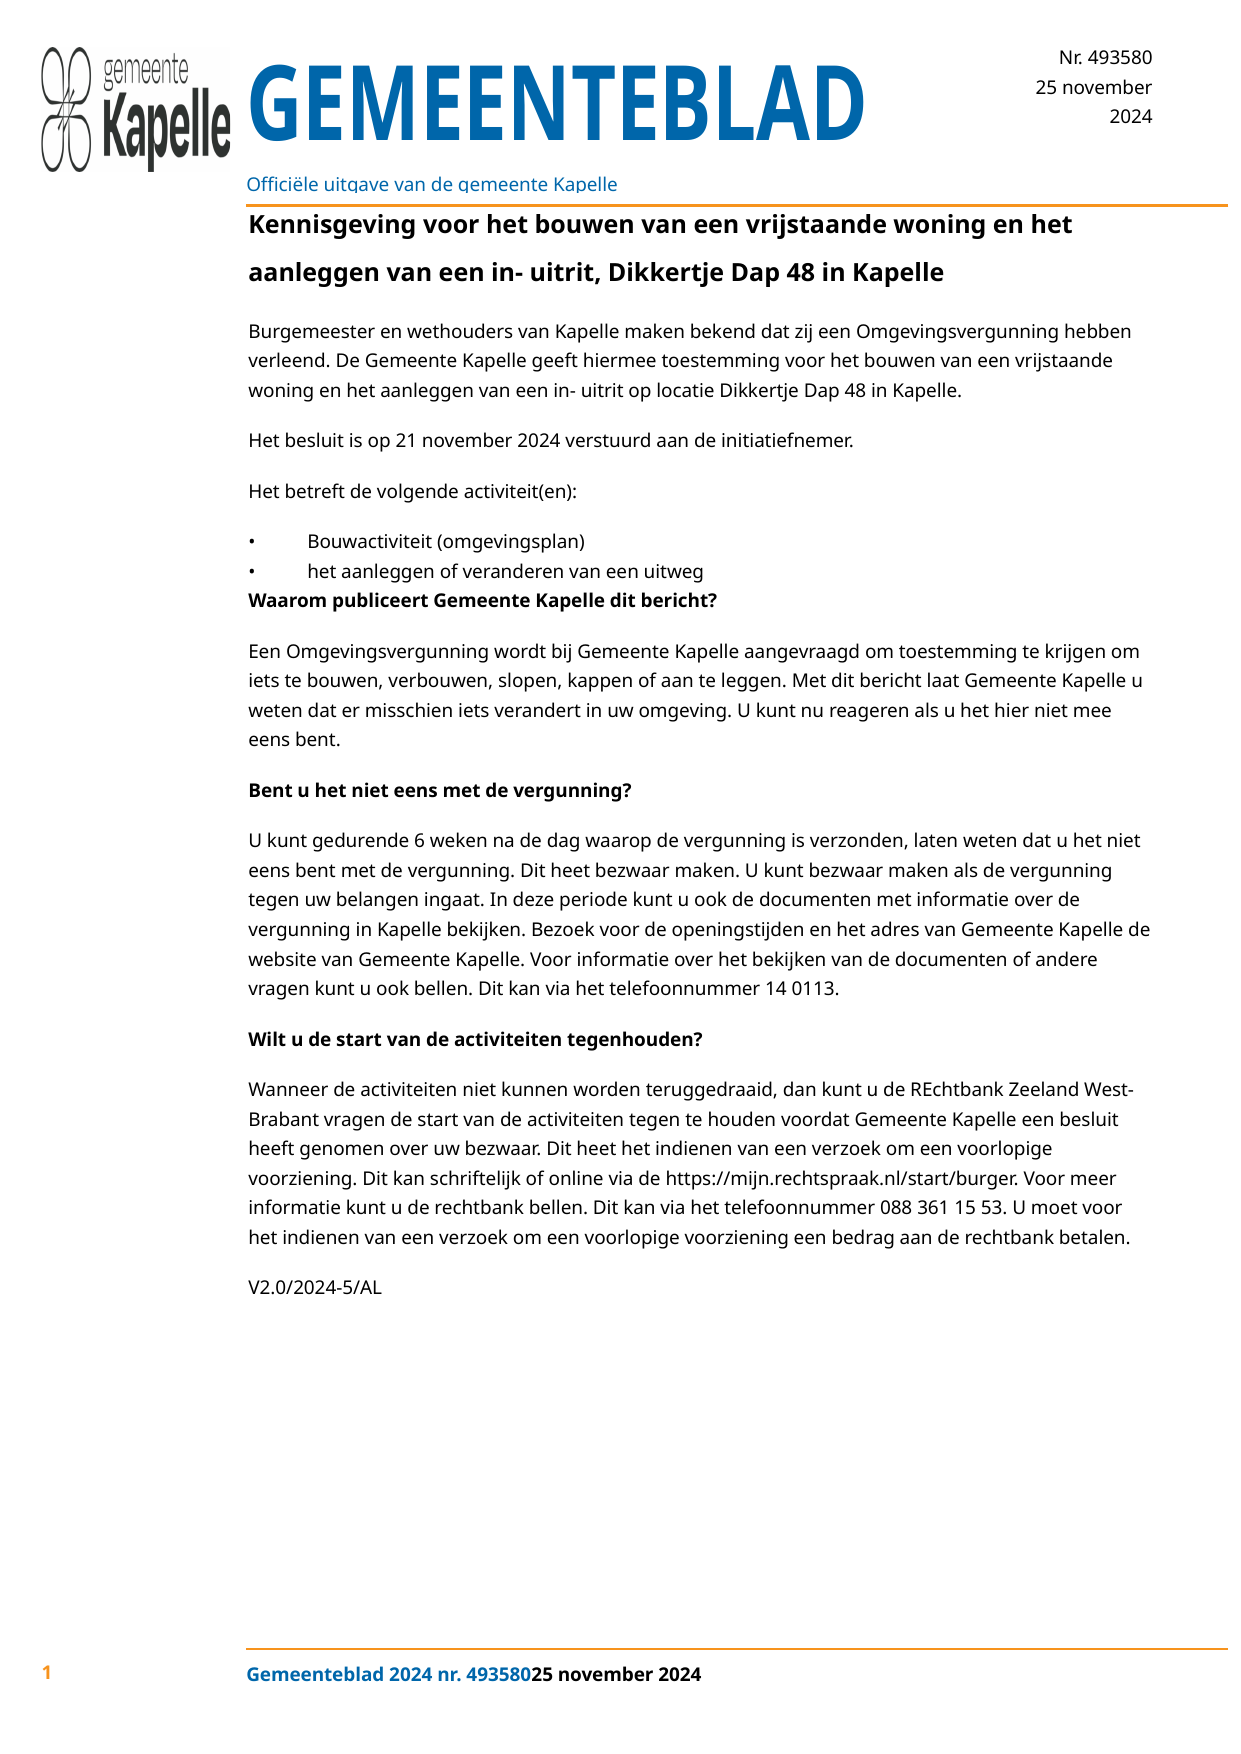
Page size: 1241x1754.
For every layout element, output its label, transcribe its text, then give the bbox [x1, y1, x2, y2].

text Kennisgeving voor het bouwen van een vrijstaande woning en het aanleggen van een in- uitrit, Dikkertje Dap 48 in Kapelle [248, 207, 1152, 288]
picture [41, 47, 231, 172]
text U kunt gedurende 6 weken na de dag waarop de vergunning is verzonden, laten weten dat u het niet eens bent met de vergunning. Dit heet bezwaar maken. U kunt bezwaar maken als de vergunning tegen uw belangen ingaat. In deze periode kunt u ook de documenten met informatie over de vergunning in Kapelle bekijken. Bezoek voor de openingstijden en het adres van Gemeente Kapelle de website van Gemeente Kapelle. Voor informatie over het bekijken van de documenten of andere vragen kunt u ook bellen. Dit kan via het telefoonnummer 14 0113. [248, 827, 1152, 1001]
list het aanleggen of veranderen van een uitweg [248, 558, 1152, 584]
text Het betreft de volgende activiteit(en): [248, 478, 1152, 504]
text Het besluit is op 21 november 2024 verstuurd aan de initiatiefnemer. [248, 427, 1152, 453]
text V2.0/2024-5/AL [248, 1274, 1152, 1300]
text Waarom publiceert Gemeente Kapelle dit bericht? [248, 587, 1152, 613]
text Bent u het niet eens met de vergunning? [248, 777, 1152, 803]
text Een Omgevingsvergunning wordt bij Gemeente Kapelle aangevraagd om toestemming te krijgen om iets te bouwen, verbouwen, slopen, kappen of aan te leggen. Met dit bericht laat Gemeente Kapelle u weten dat er misschien iets verandert in uw omgeving. U kunt nu reageren als u het hier niet mee eens bent. [248, 638, 1152, 752]
text Wanneer de activiteiten niet kunnen worden teruggedraaid, dan kunt u de REchtbank Zeeland West-Brabant vragen de start van de activiteiten tegen te houden voordat Gemeente Kapelle een besluit heeft genomen over uw bezwaar. Dit heet het indienen van een verzoek om een voorlopige voorziening. Dit kan schriftelijk of online via de https://mijn.rechtspraak.nl/start/burger. Voor meer informatie kunt u de rechtbank bellen. Dit kan via het telefoonnummer 088 361 15 53. U moet voor het indienen van een verzoek om een voorlopige voorziening een bedrag aan de rechtbank betalen. [248, 1076, 1152, 1250]
list Bouwactiviteit (omgevingsplan) [248, 528, 1152, 554]
text Wilt u de start van de activiteiten tegenhouden? [248, 1026, 1152, 1052]
text Burgemeester en wethouders van Kapelle maken bekend dat zij een Omgevingsvergunning hebben verleend. De Gemeente Kapelle geeft hiermee toestemming voor het bouwen van een vrijstaande woning en het aanleggen van een in- uitrit op locatie Dikkertje Dap 48 in Kapelle. [248, 318, 1152, 403]
